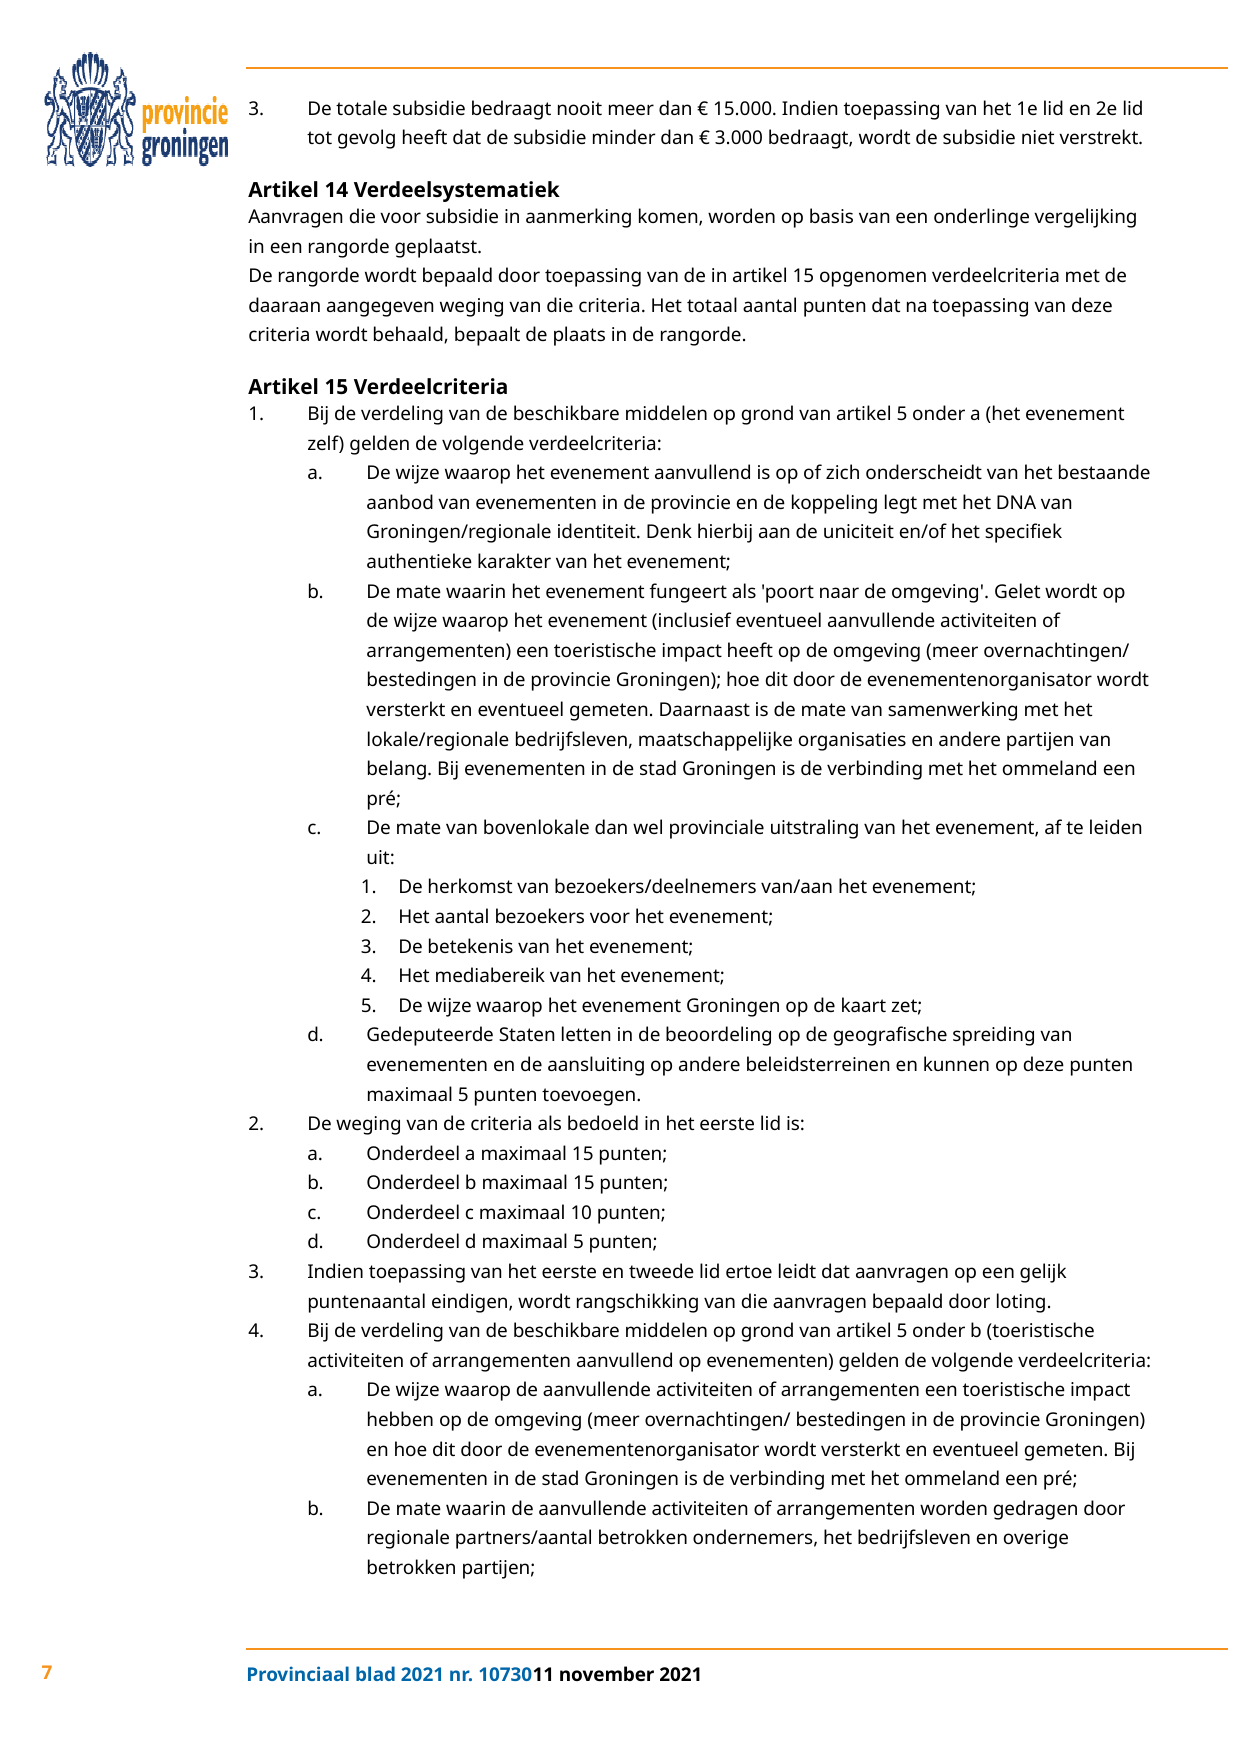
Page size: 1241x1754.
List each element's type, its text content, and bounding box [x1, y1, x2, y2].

list Onderdeel a maximaal 15 punten; [307, 1140, 1152, 1166]
picture [41, 47, 231, 172]
list Onderdeel d maximaal 5 punten; [307, 1229, 1152, 1254]
list Bij de verdeling van de beschikbare middelen op grond van artikel 5 onder a (het evenement zelf) gelden de volgende verdeelcriteria: [248, 400, 1152, 456]
text Artikel 15 Verdeelcriteria [248, 372, 1152, 400]
text Aanvragen die voor subsidie in aanmerking komen, worden op basis van een onderlinge vergelijking in een rangorde geplaatst. [248, 203, 1152, 258]
list De herkomst van bezoekers/deelnemers van/aan het evenement; [361, 874, 1152, 899]
list De mate waarin het evenement fungeert als 'poort naar de omgeving'. Gelet wordt op de wijze waarop het evenement (inclusief eventueel aanvullende activiteiten of arrangementen) een toeristische impact heeft op de omgeving (meer overnachtingen/ bestedingen in de provincie Groningen); hoe dit door de evenementenorganisator wordt versterkt en eventueel gemeten. Daarnaast is de mate van samenwerking met het lokale/regionale bedrijfsleven, maatschappelijke organisaties en andere partijen van belang. Bij evenementen in de stad Groningen is de verbinding met het ommeland een pré; [307, 578, 1152, 811]
list De wijze waarop het evenement Groningen op de kaart zet; [361, 992, 1152, 1018]
list Bij de verdeling van de beschikbare middelen op grond van artikel 5 onder b (toeristische activiteiten of arrangementen aanvullend op evenementen) gelden de volgende verdeelcriteria: [248, 1317, 1152, 1373]
list Het mediabereik van het evenement; [361, 962, 1152, 988]
list De totale subsidie bedraagt nooit meer dan € 15.000. Indien toepassing van het 1e lid en 2e lid tot gevolg heeft dat de subsidie minder dan € 3.000 bedraagt, wordt de subsidie niet verstrekt. [248, 95, 1152, 150]
list Onderdeel c maximaal 10 punten; [307, 1199, 1152, 1225]
text De rangorde wordt bepaald door toepassing van de in artikel 15 opgenomen verdeelcriteria met de daaraan aangegeven weging van die criteria. Het totaal aantal punten dat na toepassing van deze criteria wordt behaald, bepaalt de plaats in de rangorde. [248, 262, 1152, 347]
text Artikel 14 Verdeelsystematiek [248, 175, 1152, 203]
list De mate waarin de aanvullende activiteiten of arrangementen worden gedragen door regionale partners/aantal betrokken ondernemers, het bedrijfsleven en overige betrokken partijen; [307, 1495, 1152, 1580]
list De weging van de criteria als bedoeld in het eerste lid is: [248, 1110, 1152, 1136]
list Onderdeel b maximaal 15 punten; [307, 1169, 1152, 1195]
list De wijze waarop de aanvullende activiteiten of arrangementen een toeristische impact hebben op de omgeving (meer overnachtingen/ bestedingen in de provincie Groningen) en hoe dit door de evenementenorganisator wordt versterkt en eventueel gemeten. Bij evenementen in de stad Groningen is de verbinding met het ommeland een pré; [307, 1377, 1152, 1491]
list Het aantal bezoekers voor het evenement; [361, 903, 1152, 929]
list Indien toepassing van het eerste en tweede lid ertoe leidt dat aanvragen op een gelijk puntenaantal eindigen, wordt rangschikking van die aanvragen bepaald door loting. [248, 1258, 1152, 1314]
list De mate van bovenlokale dan wel provinciale uitstraling van het evenement, af te leiden uit: [307, 814, 1152, 870]
list De betekenis van het evenement; [361, 933, 1152, 959]
list De wijze waarop het evenement aanvullend is op of zich onderscheidt van het bestaande aanbod van evenementen in de provincie en de koppeling legt met het DNA van Groningen/regionale identiteit. Denk hierbij aan de uniciteit en/of het specifiek authentieke karakter van het evenement; [307, 459, 1152, 574]
list Gedeputeerde Staten letten in de beoordeling op de geografische spreiding van evenementen en de aansluiting op andere beleidsterreinen en kunnen op deze punten maximaal 5 punten toevoegen. [307, 1022, 1152, 1107]
